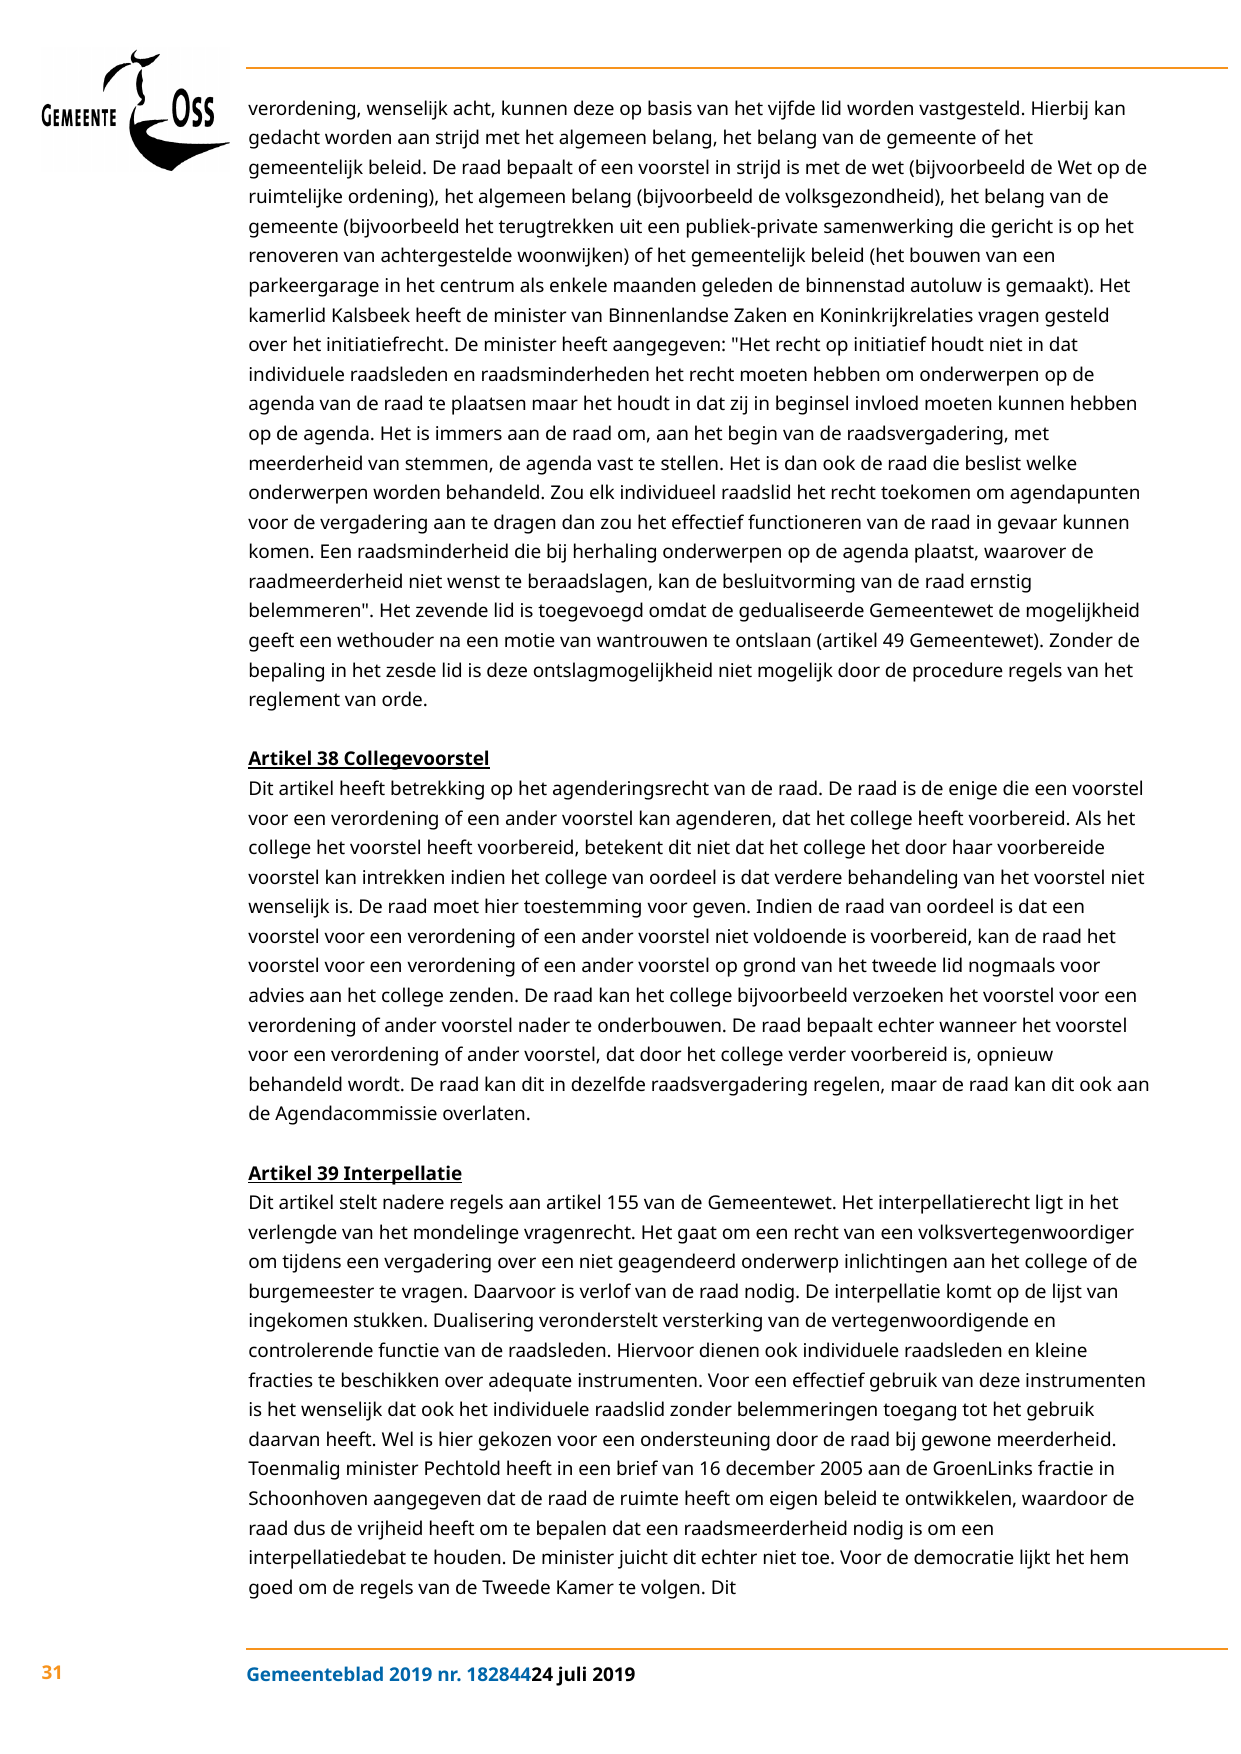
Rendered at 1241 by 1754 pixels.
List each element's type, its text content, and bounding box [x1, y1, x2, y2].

picture [41, 47, 231, 172]
text Dit artikel stelt nadere regels aan artikel 155 van de Gemeentewet. Het interpellatierecht ligt in het verlengde van het mondelinge vragenrecht. Het gaat om een recht van een volksvertegenwoordiger om tijdens een vergadering over een niet geagendeerd onderwerp inlichtingen aan het college of de burgemeester te vragen. Daarvoor is verlof van de raad nodig. De interpellatie komt op de lijst van ingekomen stukken. Dualisering veronderstelt versterking van de vertegenwoordigende en controlerende functie van de raadsleden. Hiervoor dienen ook individuele raadsleden en kleine fracties te beschikken over adequate instrumenten. Voor een effectief gebruik van deze instrumenten is het wenselijk dat ook het individuele raadslid zonder belemmeringen toegang tot het gebruik daarvan heeft. Wel is hier gekozen voor een ondersteuning door de raad bij gewone meerderheid. Toenmalig minister Pechtold heeft in een brief van 16 december 2005 aan de GroenLinks fractie in Schoonhoven aangegeven dat de raad de ruimte heeft om eigen beleid te ontwikkelen, waardoor de raad dus de vrijheid heeft om te bepalen dat een raadsmeerderheid nodig is om een interpellatiedebat te houden. De minister juicht dit echter niet toe. Voor de democratie lijkt het hem goed om de regels van de Tweede Kamer te volgen. Dit [248, 1189, 1152, 1600]
text Dit artikel heeft betrekking op het agenderingsrecht van de raad. De raad is de enige die een voorstel voor een verordening of een ander voorstel kan agenderen, dat het college heeft voorbereid. Als het college het voorstel heeft voorbereid, betekent dit niet dat het college het door haar voorbereide voorstel kan intrekken indien het college van oordeel is dat verdere behandeling van het voorstel niet wenselijk is. De raad moet hier toestemming voor geven. Indien de raad van oordeel is dat een voorstel voor een verordening of een ander voorstel niet voldoende is voorbereid, kan de raad het voorstel voor een verordening of een ander voorstel op grond van het tweede lid nogmaals voor advies aan het college zenden. De raad kan het college bijvoorbeeld verzoeken het voorstel voor een verordening of ander voorstel nader te onderbouwen. De raad bepaalt echter wanneer het voorstel voor een verordening of ander voorstel, dat door het college verder voorbereid is, opnieuw behandeld wordt. De raad kan dit in dezelfde raadsvergadering regelen, maar de raad kan dit ook aan de Agendacommissie overlaten. [248, 775, 1152, 1126]
text verordening, wenselijk acht, kunnen deze op basis van het vijfde lid worden vastgesteld. Hierbij kan gedacht worden aan strijd met het algemeen belang, het belang van de gemeente of het gemeentelijk beleid. De raad bepaalt of een voorstel in strijd is met de wet (bijvoorbeeld de Wet op de ruimtelijke ordening), het algemeen belang (bijvoorbeeld de volksgezondheid), het belang van de gemeente (bijvoorbeeld het terugtrekken uit een publiek-private samenwerking die gericht is op het renoveren van achtergestelde woonwijken) of het gemeentelijk beleid (het bouwen van een parkeergarage in het centrum als enkele maanden geleden de binnenstad autoluw is gemaakt). Het kamerlid Kalsbeek heeft de minister van Binnenlandse Zaken en Koninkrijkrelaties vragen gesteld over het initiatiefrecht. De minister heeft aangegeven: "Het recht op initiatief houdt niet in dat individuele raadsleden en raadsminderheden het recht moeten hebben om onderwerpen op de agenda van de raad te plaatsen maar het houdt in dat zij in beginsel invloed moeten kunnen hebben op de agenda. Het is immers aan de raad om, aan het begin van de raadsvergadering, met meerderheid van stemmen, de agenda vast te stellen. Het is dan ook de raad die beslist welke onderwerpen worden behandeld. Zou elk individueel raadslid het recht toekomen om agendapunten voor de vergadering aan te dragen dan zou het effectief functioneren van de raad in gevaar kunnen komen. Een raadsminderheid die bij herhaling onderwerpen op de agenda plaatst, waarover de raadmeerderheid niet wenst te beraadslagen, kan de besluitvorming van de raad ernstig belemmeren". Het zevende lid is toegevoegd omdat de gedualiseerde Gemeentewet de mogelijkheid geeft een wethouder na een motie van wantrouwen te ontslaan (artikel 49 Gemeentewet). Zonder de bepaling in het zesde lid is deze ontslagmogelijkheid niet mogelijk door de procedure regels van het reglement van orde. [248, 95, 1152, 712]
text Artikel 38 Collegevoorstel [248, 746, 1152, 771]
text Artikel 39 Interpellatie [248, 1160, 1152, 1186]
